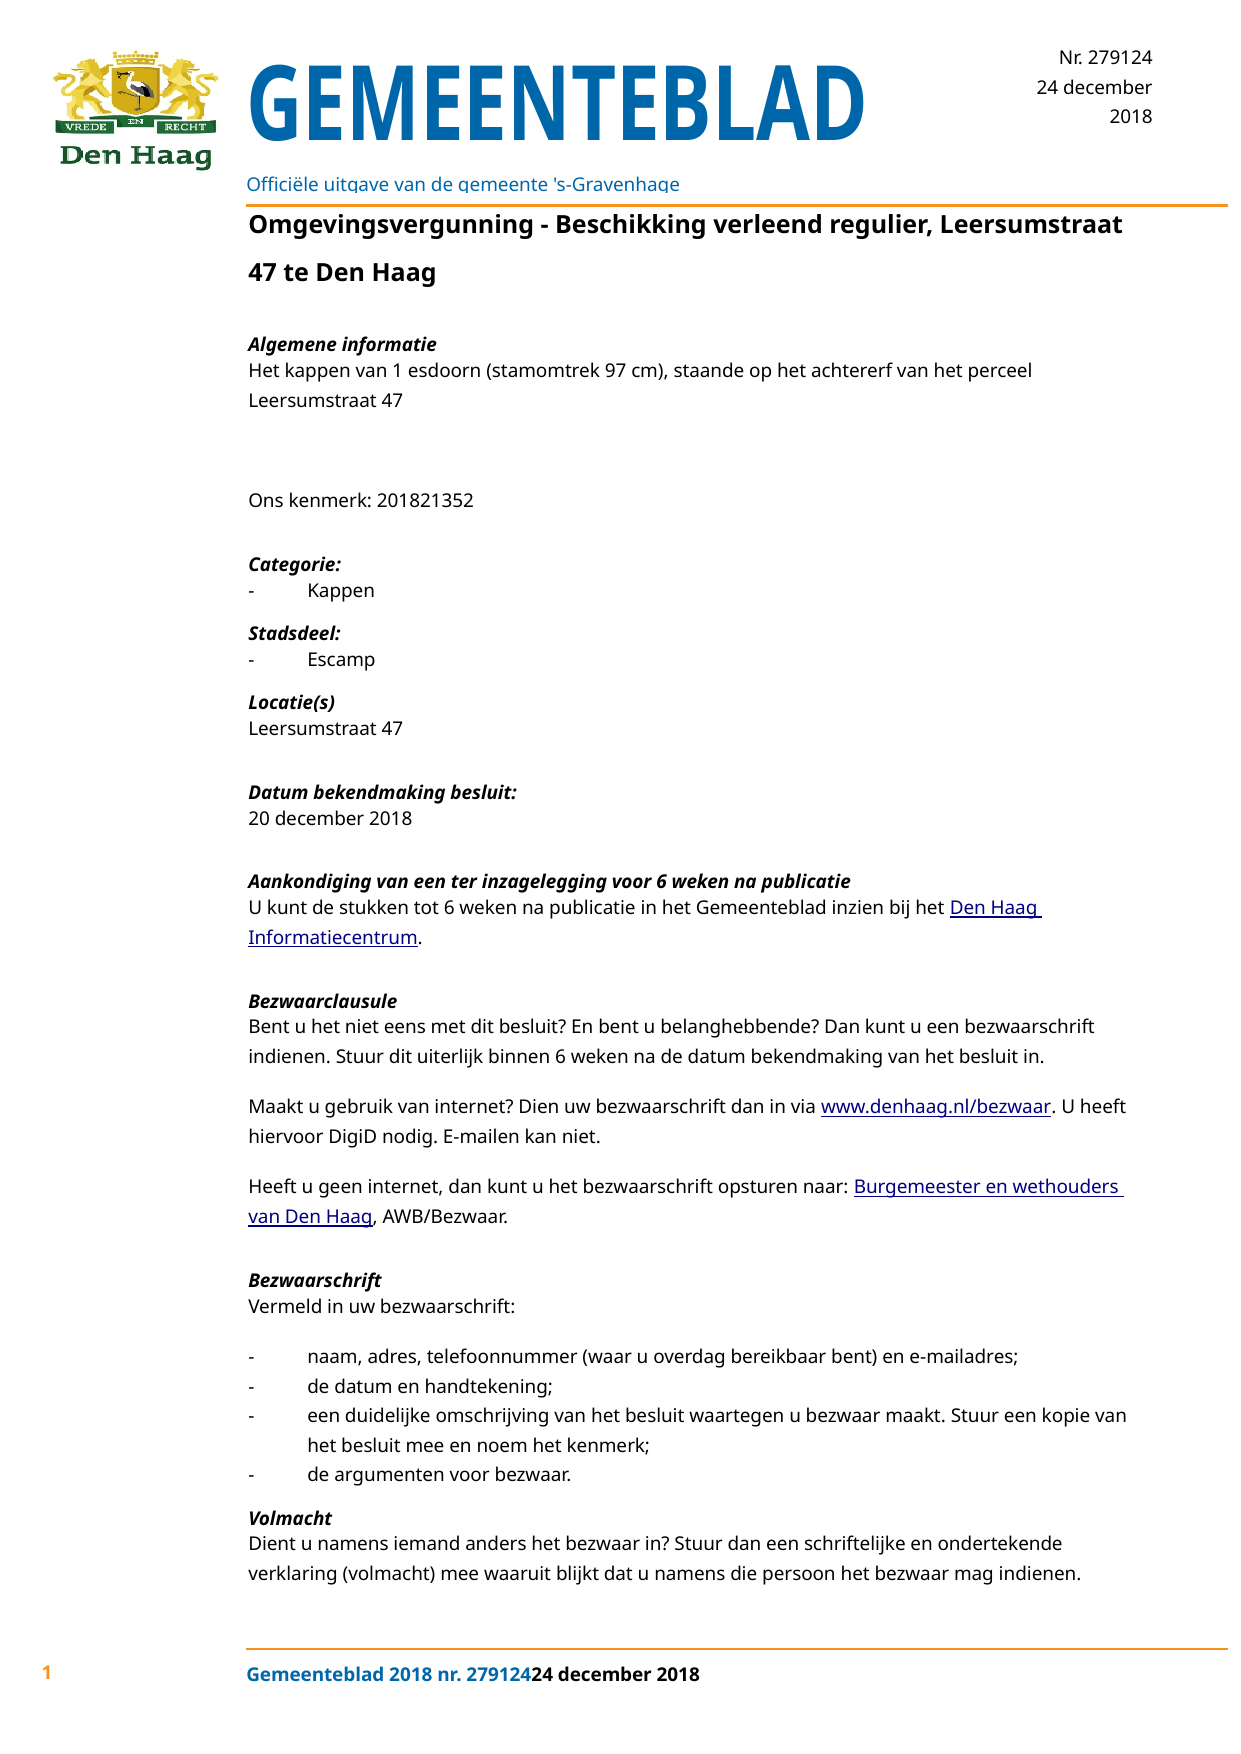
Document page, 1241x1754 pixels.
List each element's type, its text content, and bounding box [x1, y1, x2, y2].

text Omgevingsvergunning - Beschikking verleend regulier, Leersumstraat 47 te Den Haag [248, 207, 1152, 288]
picture [41, 47, 231, 172]
text Algemene informatie [248, 331, 1152, 357]
text Bezwaarclausule [248, 988, 1152, 1014]
list de argumenten voor bezwaar. [248, 1462, 1152, 1487]
text Volmacht [248, 1505, 1152, 1531]
text Maakt u gebruik van internet? Dien uw bezwaarschrift dan in via www.denhaag.nl/bezwaar. U heeft hiervoor DigiD nodig. E-mailen kan niet. [248, 1094, 1152, 1149]
text Categorie: [248, 552, 1152, 577]
text Heeft u geen internet, dan kunt u het bezwaarschrift opsturen naar: Burgemeester en wethouders van Den Haag, AWB/Bezwaar. [248, 1174, 1152, 1229]
text Stadsdeel: [248, 620, 1152, 646]
text Aankondiging van een ter inzagelegging voor 6 weken na publicatie [248, 869, 1152, 894]
text Bent u het niet eens met dit besluit? En bent u belanghebbende? Dan kunt u een bezwaarschrift indienen. Stuur dit uiterlijk binnen 6 weken na de datum bekendmaking van het besluit in. [248, 1014, 1152, 1069]
list Kappen [248, 577, 1152, 603]
text Ons kenmerk: 201821352 [248, 488, 1152, 513]
text Datum bekendmaking besluit: [248, 779, 1152, 805]
text Dient u namens iemand anders het bezwaar in? Stuur dan een schriftelijke en ondertekende verklaring (volmacht) mee waaruit blijkt dat u namens die persoon het bezwaar mag indienen. [248, 1531, 1152, 1586]
list Escamp [248, 646, 1152, 672]
text Leersumstraat 47 [248, 715, 1152, 741]
text 20 december 2018 [248, 805, 1152, 830]
list een duidelijke omschrijving van het besluit waartegen u bezwaar maakt. Stuur een kopie van het besluit mee en noem het kenmerk; [248, 1402, 1152, 1458]
list de datum en handtekening; [248, 1373, 1152, 1399]
text Bezwaarschrift [248, 1267, 1152, 1293]
text U kunt de stukken tot 6 weken na publicatie in het Gemeenteblad inzien bij het Den Haag Informatiecentrum. [248, 894, 1152, 950]
text Het kappen van 1 esdoorn (stamomtrek 97 cm), staande op het achtererf van het perceel Leersumstraat 47 [248, 357, 1152, 412]
text Locatie(s) [248, 689, 1152, 715]
text Vermeld in uw bezwaarschrift: [248, 1293, 1152, 1319]
list naam, adres, telefoonnummer (waar u overdag bereikbaar bent) en e-mailadres; [248, 1343, 1152, 1369]
